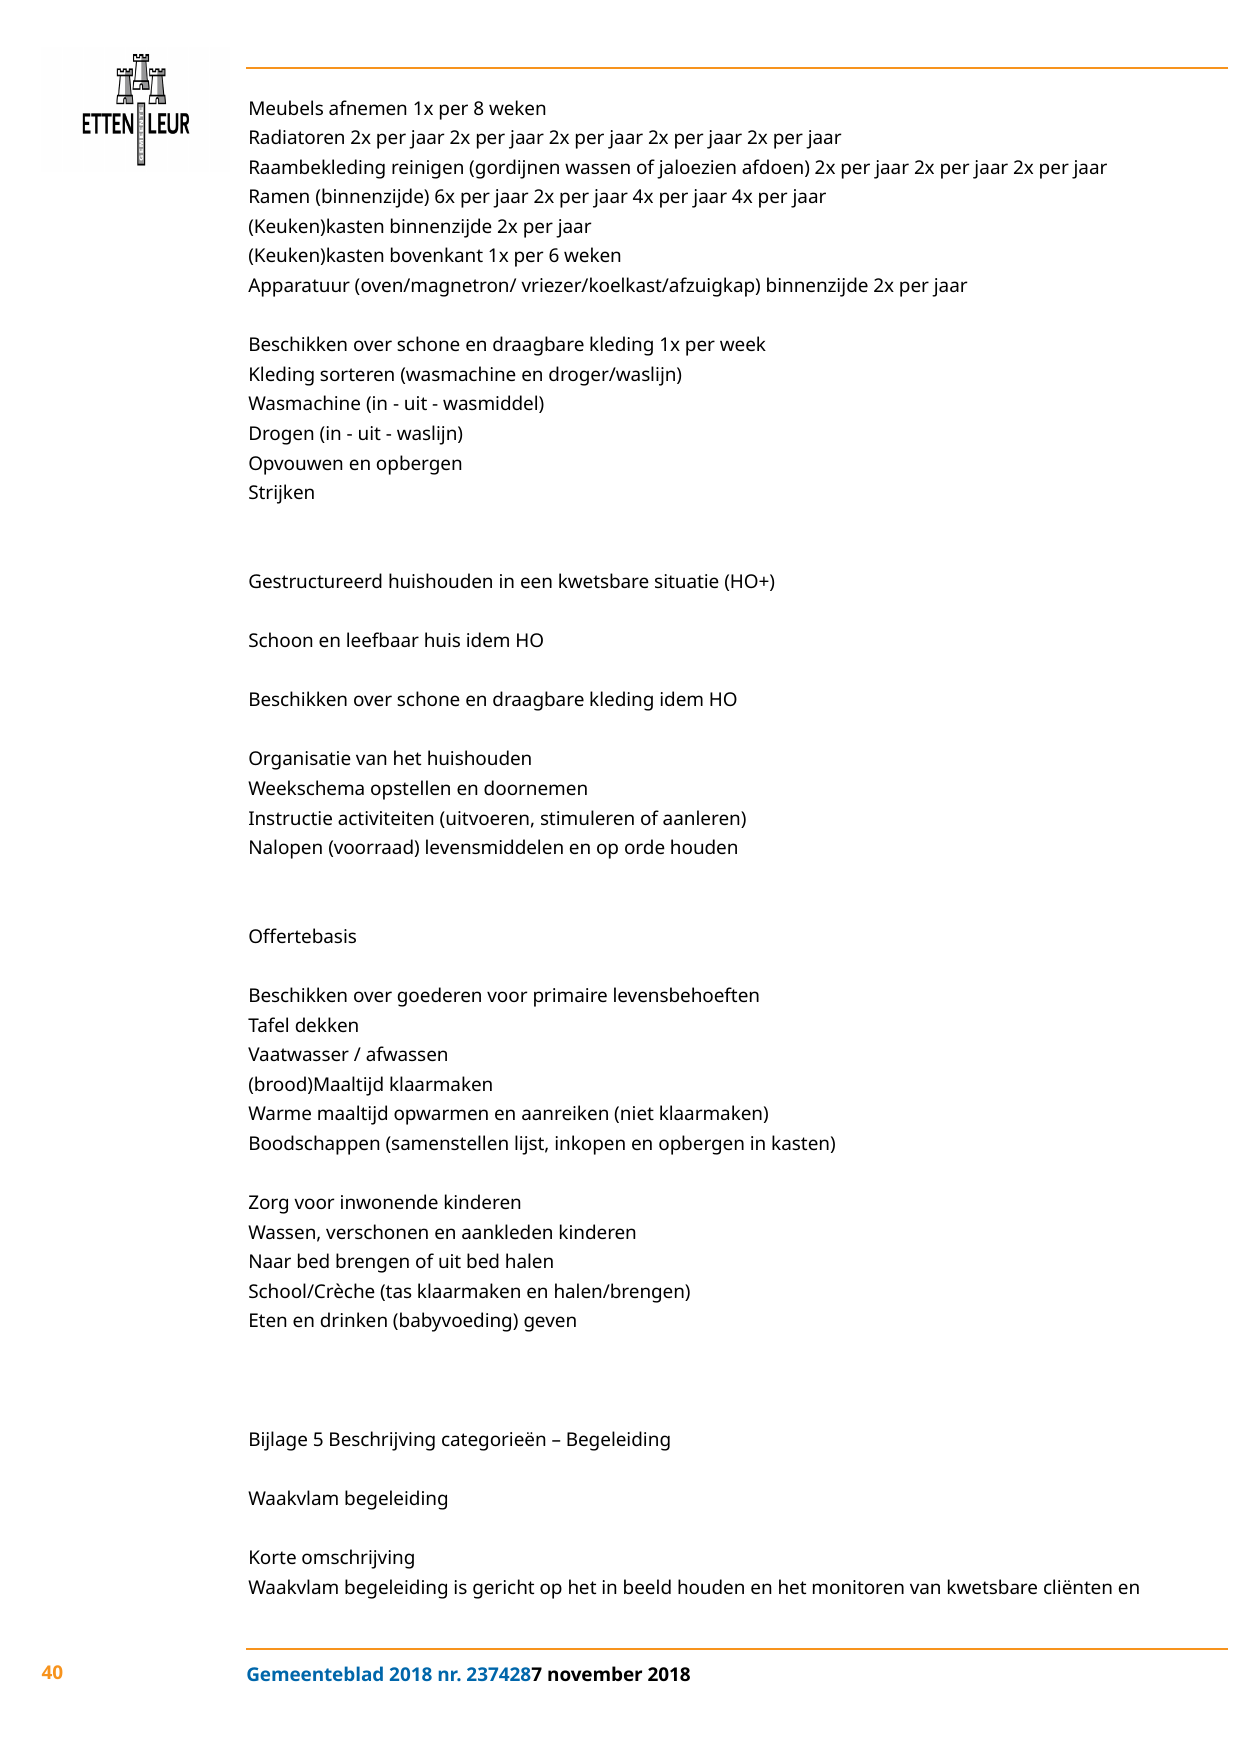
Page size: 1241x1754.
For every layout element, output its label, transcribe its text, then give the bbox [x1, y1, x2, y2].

text Tafel dekken [248, 1012, 1152, 1038]
text Drogen (in - uit - waslijn) [248, 420, 1152, 446]
text (brood)Maaltijd klaarmaken [248, 1071, 1152, 1097]
text School/Crèche (tas klaarmaken en halen/brengen) [248, 1278, 1152, 1304]
text Schoon en leefbaar huis idem HO [248, 627, 1152, 653]
text Gestructureerd huishouden in een kwetsbare situatie (HO+) [248, 568, 1152, 594]
text Boodschappen (samenstellen lijst, inkopen en opbergen in kasten) [248, 1130, 1152, 1156]
text Beschikken over goederen voor primaire levensbehoeften [248, 982, 1152, 1008]
text Raambekleding reinigen (gordijnen wassen of jaloezien afdoen) 2x per jaar 2x per jaar 2x per jaar [248, 154, 1152, 180]
text Opvouwen en opbergen [248, 450, 1152, 476]
text Radiatoren 2x per jaar 2x per jaar 2x per jaar 2x per jaar 2x per jaar [248, 124, 1152, 150]
text Nalopen (voorraad) levensmiddelen en op orde houden [248, 834, 1152, 860]
text Offertebasis [248, 923, 1152, 949]
text Vaatwasser / afwassen [248, 1041, 1152, 1067]
text Eten en drinken (babyvoeding) geven [248, 1308, 1152, 1333]
text Naar bed brengen of uit bed halen [248, 1248, 1152, 1274]
text Waakvlam begeleiding [248, 1485, 1152, 1511]
text Ramen (binnenzijde) 6x per jaar 2x per jaar 4x per jaar 4x per jaar [248, 183, 1152, 209]
text Apparatuur (oven/magnetron/ vriezer/koelkast/afzuigkap) binnenzijde 2x per jaar [248, 272, 1152, 298]
text Instructie activiteiten (uitvoeren, stimuleren of aanleren) [248, 805, 1152, 831]
text Organisatie van het huishouden [248, 746, 1152, 771]
text Kleding sorteren (wasmachine en droger/waslijn) [248, 361, 1152, 387]
text Weekschema opstellen en doornemen [248, 775, 1152, 801]
text Wassen, verschonen en aankleden kinderen [248, 1219, 1152, 1245]
text Strijken [248, 479, 1152, 505]
text Beschikken over schone en draagbare kleding 1x per week [248, 331, 1152, 357]
text Waakvlam begeleiding is gericht op het in beeld houden en het monitoren van kwetsbare cliënten en [248, 1574, 1152, 1600]
text Meubels afnemen 1x per 8 weken [248, 95, 1152, 121]
text (Keuken)kasten binnenzijde 2x per jaar [248, 213, 1152, 239]
picture [41, 47, 231, 172]
text Korte omschrijving [248, 1544, 1152, 1570]
text Beschikken over schone en draagbare kleding idem HO [248, 686, 1152, 712]
text Warme maaltijd opwarmen en aanreiken (niet klaarmaken) [248, 1101, 1152, 1126]
text Bijlage 5 Beschrijving categorieën – Begeleiding [248, 1426, 1152, 1452]
text Wasmachine (in - uit - wasmiddel) [248, 391, 1152, 416]
text Zorg voor inwonende kinderen [248, 1189, 1152, 1215]
text (Keuken)kasten bovenkant 1x per 6 weken [248, 243, 1152, 268]
